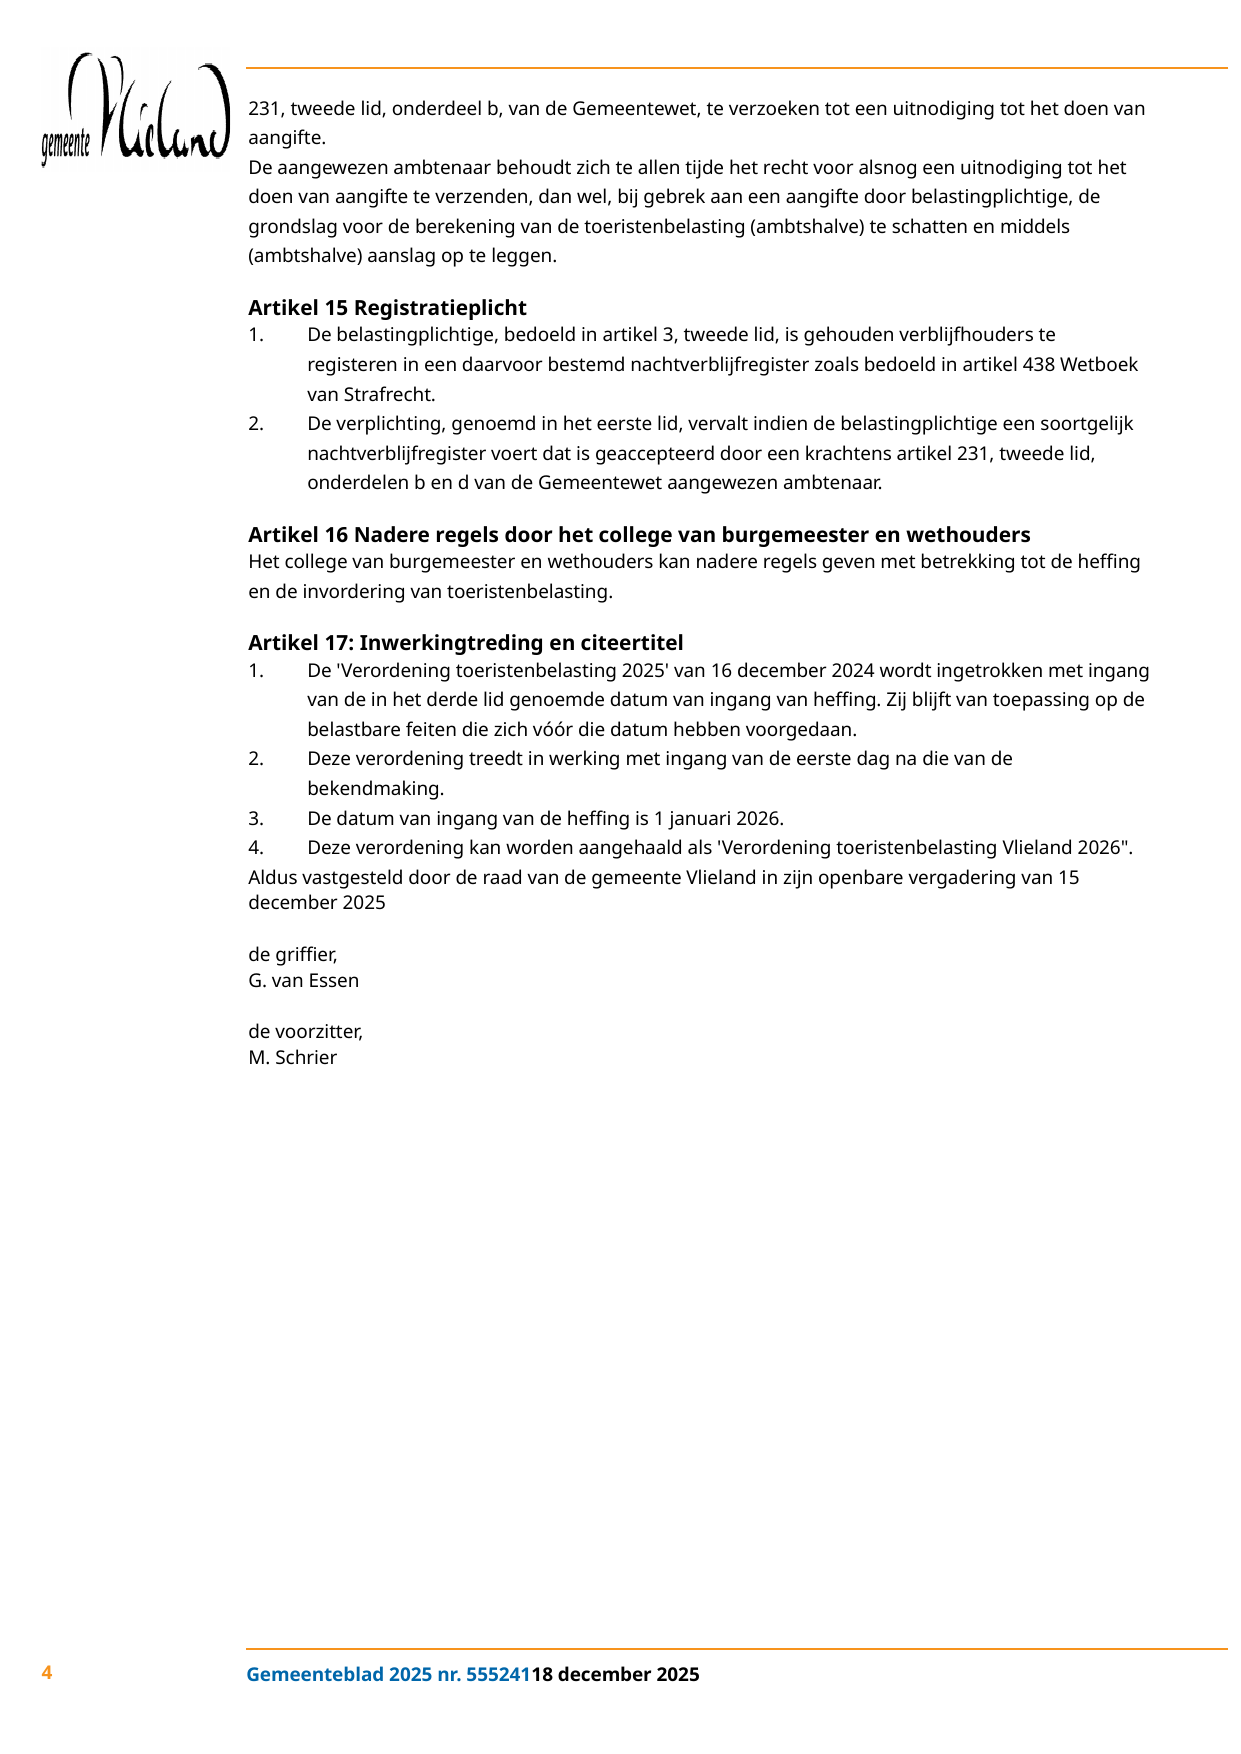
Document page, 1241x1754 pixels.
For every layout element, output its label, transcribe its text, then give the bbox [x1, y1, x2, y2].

list De verplichting, genoemd in het eerste lid, vervalt indien de belastingplichtige een soortgelijk nachtverblijfregister voert dat is geaccepteerd door een krachtens artikel 231, tweede lid, onderdelen b en d van de Gemeentewet aangewezen ambtenaar. [248, 410, 1152, 495]
text de voorzitter, [248, 1018, 1152, 1044]
list Deze verordening treedt in werking met ingang van de eerste dag na die van de bekendmaking. [248, 746, 1152, 801]
list De 'Verordening toeristenbelasting 2025' van 16 december 2024 wordt ingetrokken met ingang van de in het derde lid genoemde datum van ingang van heffing. Zij blijft van toepassing op de belastbare feiten die zich vóór die datum hebben voorgedaan. [248, 657, 1152, 742]
text G. van Essen [248, 967, 1152, 992]
text Artikel 16 Nadere regels door het college van burgemeester en wethouders [248, 520, 1152, 548]
text 231, tweede lid, onderdeel b, van de Gemeentewet, te verzoeken tot een uitnodiging tot het doen van aangifte. [248, 95, 1152, 150]
text de griffier, [248, 941, 1152, 967]
text Aldus vastgesteld door de raad van de gemeente Vlieland in zijn openbare vergadering van 15 december 2025 [248, 864, 1152, 915]
list Deze verordening kan worden aangehaald als 'Verordening toeristenbelasting Vlieland 2026". [248, 834, 1152, 860]
text Artikel 15 Registratieplicht [248, 293, 1152, 322]
list De belastingplichtige, bedoeld in artikel 3, tweede lid, is gehouden verblijfhouders te registeren in een daarvoor bestemd nachtverblijfregister zoals bedoeld in artikel 438 Wetboek van Strafrecht. [248, 322, 1152, 406]
text Artikel 17: Inwerkingtreding en citeertitel [248, 628, 1152, 657]
text De aangewezen ambtenaar behoudt zich te allen tijde het recht voor alsnog een uitnodiging tot het doen van aangifte te verzenden, dan wel, bij gebrek aan een aangifte door belastingplichtige, de grondslag voor de berekening van de toeristenbelasting (ambtshalve) te schatten en middels (ambtshalve) aanslag op te leggen. [248, 154, 1152, 268]
text Het college van burgemeester en wethouders kan nadere regels geven met betrekking tot de heffing en de invordering van toeristenbelasting. [248, 548, 1152, 604]
text M. Schrier [248, 1044, 1152, 1070]
picture [41, 47, 231, 172]
list De datum van ingang van de heffing is 1 januari 2026. [248, 805, 1152, 830]
